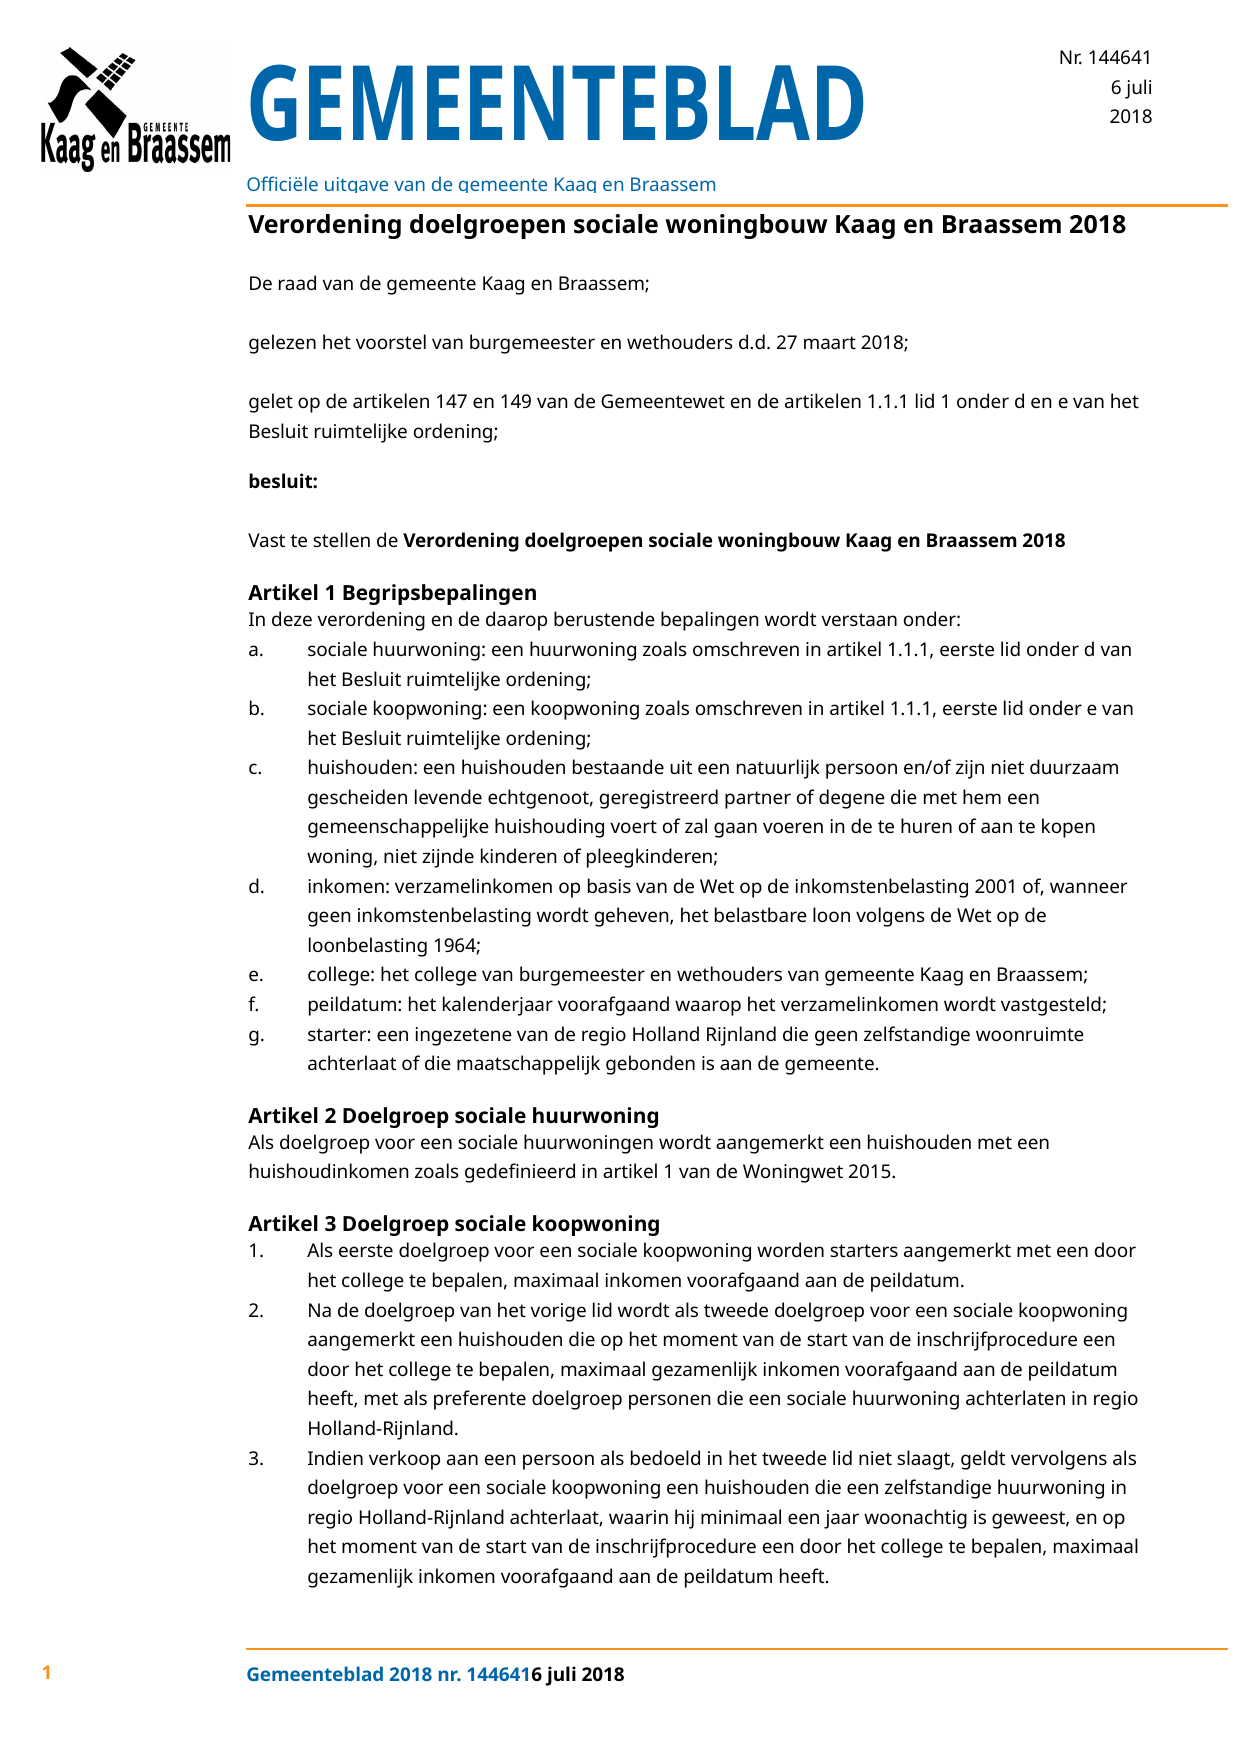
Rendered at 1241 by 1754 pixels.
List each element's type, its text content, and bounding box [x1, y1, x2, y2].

text besluit: [248, 468, 1152, 494]
text Verordening doelgroepen sociale woningbouw Kaag en Braassem 2018 [248, 207, 1152, 241]
text Vast te stellen de Verordening doelgroepen sociale woningbouw Kaag en Braassem 2018 [248, 528, 1152, 553]
list Als eerste doelgroep voor een sociale koopwoning worden starters aangemerkt met een door het college te bepalen, maximaal inkomen voorafgaand aan de peildatum. [248, 1238, 1152, 1293]
list sociale koopwoning: een koopwoning zoals omschreven in artikel 1.1.1, eerste lid onder e van het Besluit ruimtelijke ordening; [248, 695, 1152, 751]
list Indien verkoop aan een persoon als bedoeld in het tweede lid niet slaagt, geldt vervolgens als doelgroep voor een sociale koopwoning een huishouden die een zelfstandige huurwoning in regio Holland-Rijnland achterlaat, waarin hij minimaal een jaar woonachtig is geweest, en op het moment van de start van de inschrijfprocedure een door het college te bepalen, maximaal gezamenlijk inkomen voorafgaand aan de peildatum heeft. [248, 1445, 1152, 1589]
text gelezen het voorstel van burgemeester en wethouders d.d. 27 maart 2018; [248, 329, 1152, 355]
list college: het college van burgemeester en wethouders van gemeente Kaag en Braassem; [248, 962, 1152, 987]
list sociale huurwoning: een huurwoning zoals omschreven in artikel 1.1.1, eerste lid onder d van het Besluit ruimtelijke ordening; [248, 636, 1152, 691]
text De raad van de gemeente Kaag en Braassem; [248, 270, 1152, 296]
text Artikel 3 Doelgroep sociale koopwoning [248, 1209, 1152, 1238]
text gelet op de artikelen 147 en 149 van de Gemeentewet en de artikelen 1.1.1 lid 1 onder d en e van het Besluit ruimtelijke ordening; [248, 389, 1152, 444]
list Na de doelgroep van het vorige lid wordt als tweede doelgroep voor een sociale koopwoning aangemerkt een huishouden die op het moment van de start van de inschrijfprocedure een door het college te bepalen, maximaal gezamenlijk inkomen voorafgaand aan de peildatum heeft, met als preferente doelgroep personen die een sociale huurwoning achterlaten in regio Holland-Rijnland. [248, 1297, 1152, 1441]
picture [41, 47, 231, 172]
text In deze verordening en de daarop berustende bepalingen wordt verstaan onder: [248, 607, 1152, 632]
list inkomen: verzamelinkomen op basis van de Wet op de inkomstenbelasting 2001 of, wanneer geen inkomstenbelasting wordt geheven, het belastbare loon volgens de Wet op de loonbelasting 1964; [248, 873, 1152, 958]
text Als doelgroep voor een sociale huurwoningen wordt aangemerkt een huishouden met een huishoudinkomen zoals gedefinieerd in artikel 1 van de Woningwet 2015. [248, 1129, 1152, 1184]
list huishouden: een huishouden bestaande uit een natuurlijk persoon en/of zijn niet duurzaam gescheiden levende echtgenoot, geregistreerd partner of degene die met hem een gemeenschappelijke huishouding voert of zal gaan voeren in de te huren of aan te kopen woning, niet zijnde kinderen of pleegkinderen; [248, 754, 1152, 869]
text Artikel 1 Begripsbepalingen [248, 578, 1152, 607]
list peildatum: het kalenderjaar voorafgaand waarop het verzamelinkomen wordt vastgesteld; [248, 991, 1152, 1017]
list starter: een ingezetene van de regio Holland Rijnland die geen zelfstandige woonruimte achterlaat of die maatschappelijk gebonden is aan de gemeente. [248, 1021, 1152, 1076]
text Artikel 2 Doelgroep sociale huurwoning [248, 1101, 1152, 1129]
